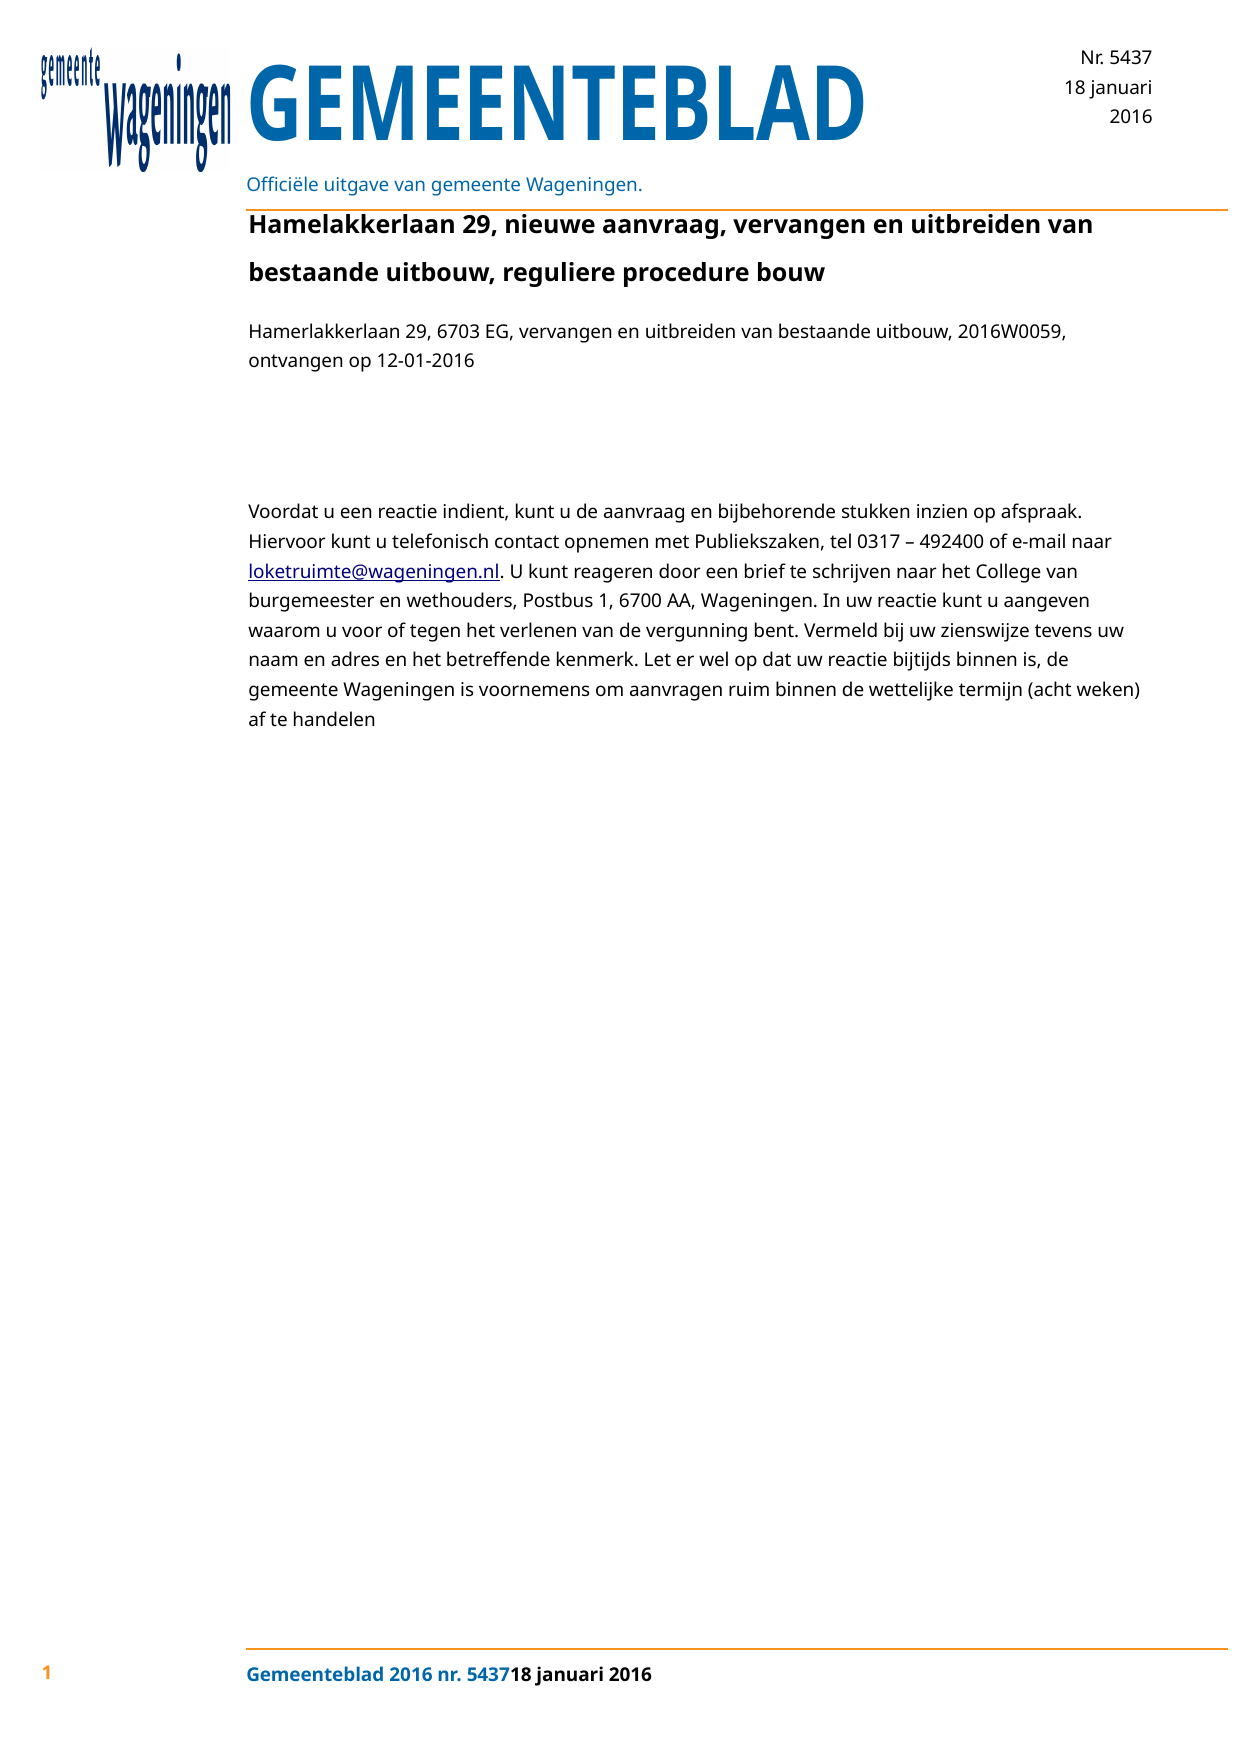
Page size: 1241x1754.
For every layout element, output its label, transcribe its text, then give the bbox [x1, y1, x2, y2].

text Hamerlakkerlaan 29, 6703 EG, vervangen en uitbreiden van bestaande uitbouw, 2016W0059, ontvangen op 12-01-2016 [248, 318, 1152, 373]
text Voordat u een reactie indient, kunt u de aanvraag en bijbehorende stukken inzien op afspraak. Hiervoor kunt u telefonisch contact opnemen met Publiekszaken, tel 0317 – 492400 of e-mail naar loketruimte@wageningen.nl. U kunt reageren door een brief te schrijven naar het College van burgemeester en wethouders, Postbus 1, 6700 AA, Wageningen. In uw reactie kunt u aangeven waarom u voor of tegen het verlenen van de vergunning bent. Vermeld bij uw zienswijze tevens uw naam en adres en het betreffende kenmerk. Let er wel op dat uw reactie bijtijds binnen is, de gemeente Wageningen is voornemens om aanvragen ruim binnen de wettelijke termijn (acht weken) af te handelen [248, 499, 1152, 732]
text Hamelakkerlaan 29, nieuwe aanvraag, vervangen en uitbreiden van bestaande uitbouw, reguliere procedure bouw [248, 211, 1152, 288]
picture [41, 47, 231, 172]
